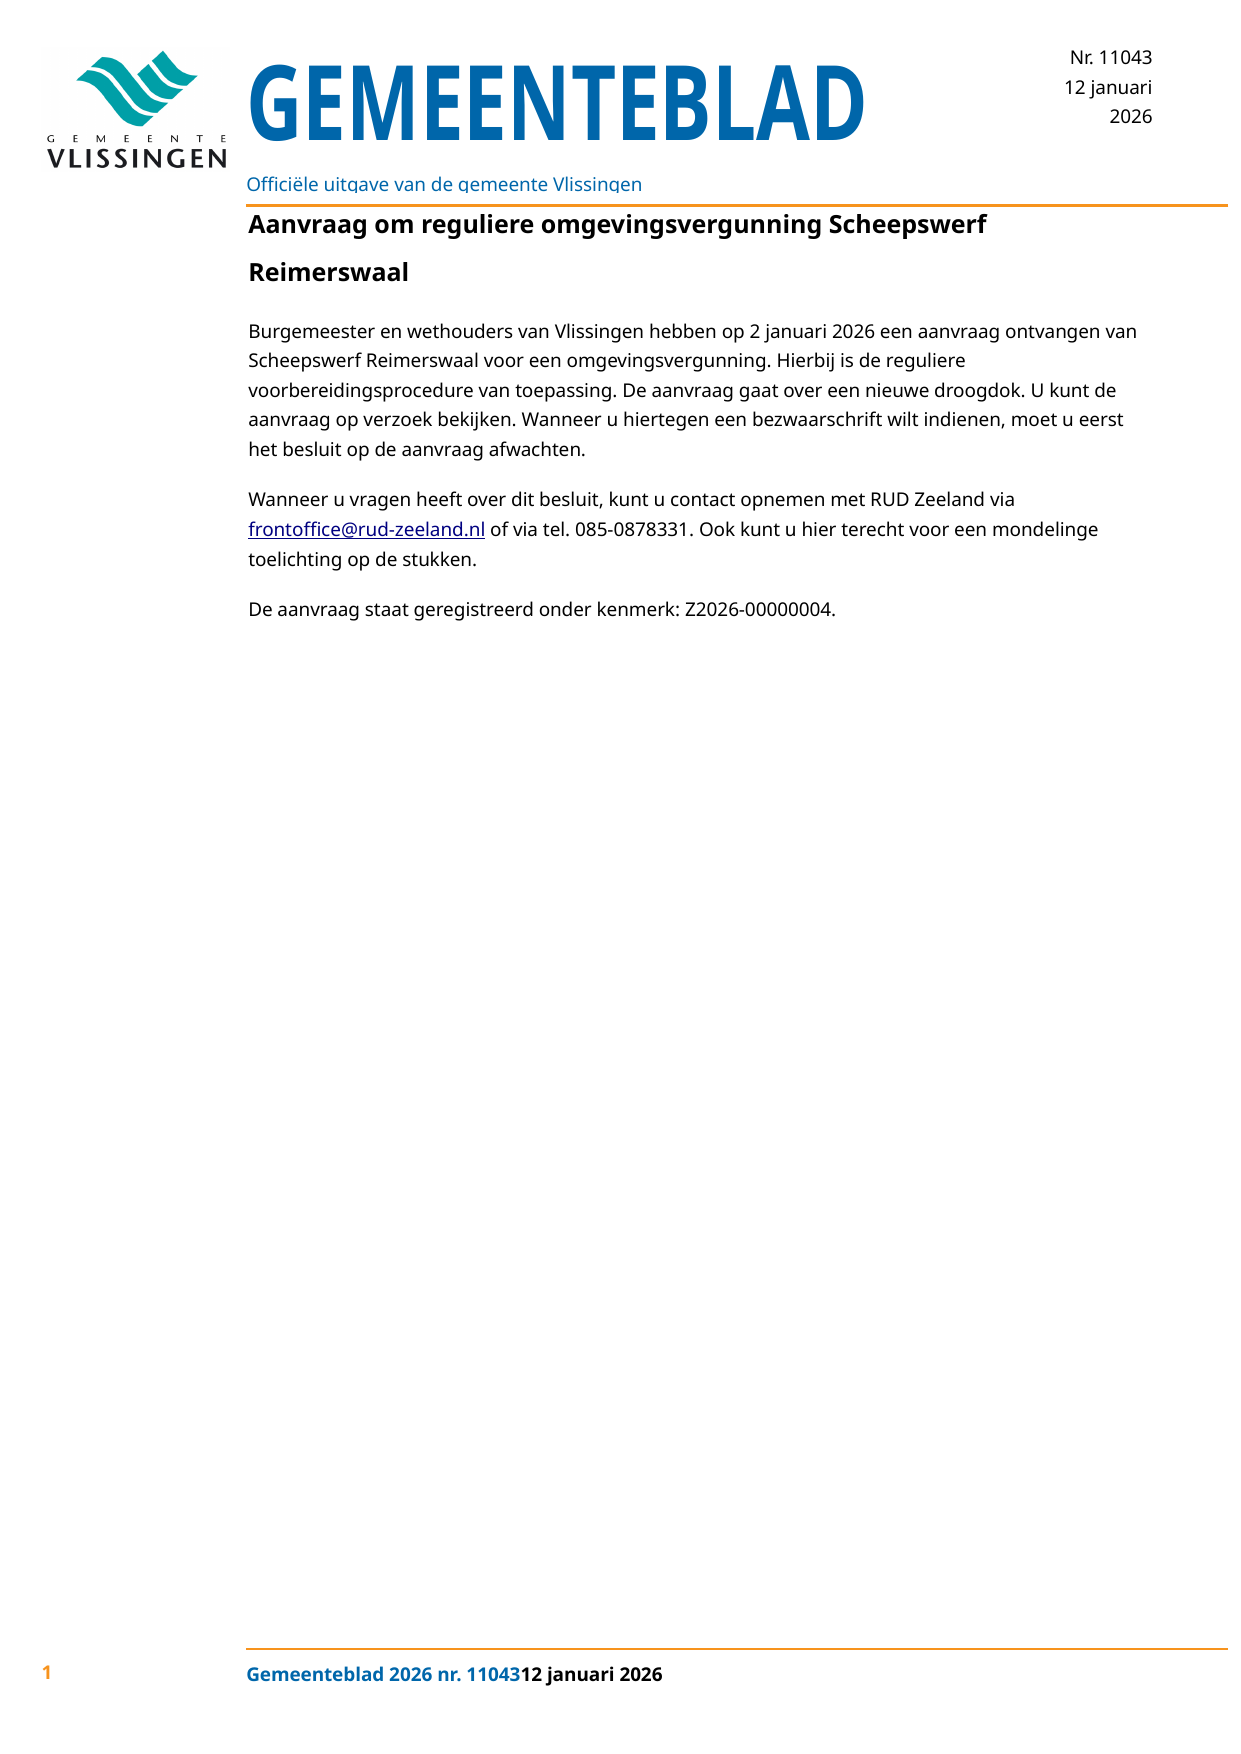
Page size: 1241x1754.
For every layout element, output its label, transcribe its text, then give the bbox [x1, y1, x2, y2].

text Aanvraag om reguliere omgevingsvergunning Scheepswerf Reimerswaal [248, 207, 1152, 288]
text De aanvraag staat geregistreerd onder kenmerk: Z2026-00000004. [248, 596, 1152, 622]
text Burgemeester en wethouders van Vlissingen hebben op 2 januari 2026 een aanvraag ontvangen van Scheepswerf Reimerswaal voor een omgevingsvergunning. Hierbij is de reguliere voorbereidingsprocedure van toepassing. De aanvraag gaat over een nieuwe droogdok. U kunt de aanvraag op verzoek bekijken. Wanneer u hiertegen een bezwaarschrift wilt indienen, moet u eerst het besluit op de aanvraag afwachten. [248, 318, 1152, 462]
text Wanneer u vragen heeft over dit besluit, kunt u contact opnemen met RUD Zeeland via frontoffice@rud-zeeland.nl of via tel. 085-0878331. Ook kunt u hier terecht voor een mondelinge toelichting op de stukken. [248, 487, 1152, 572]
picture [41, 47, 231, 172]
